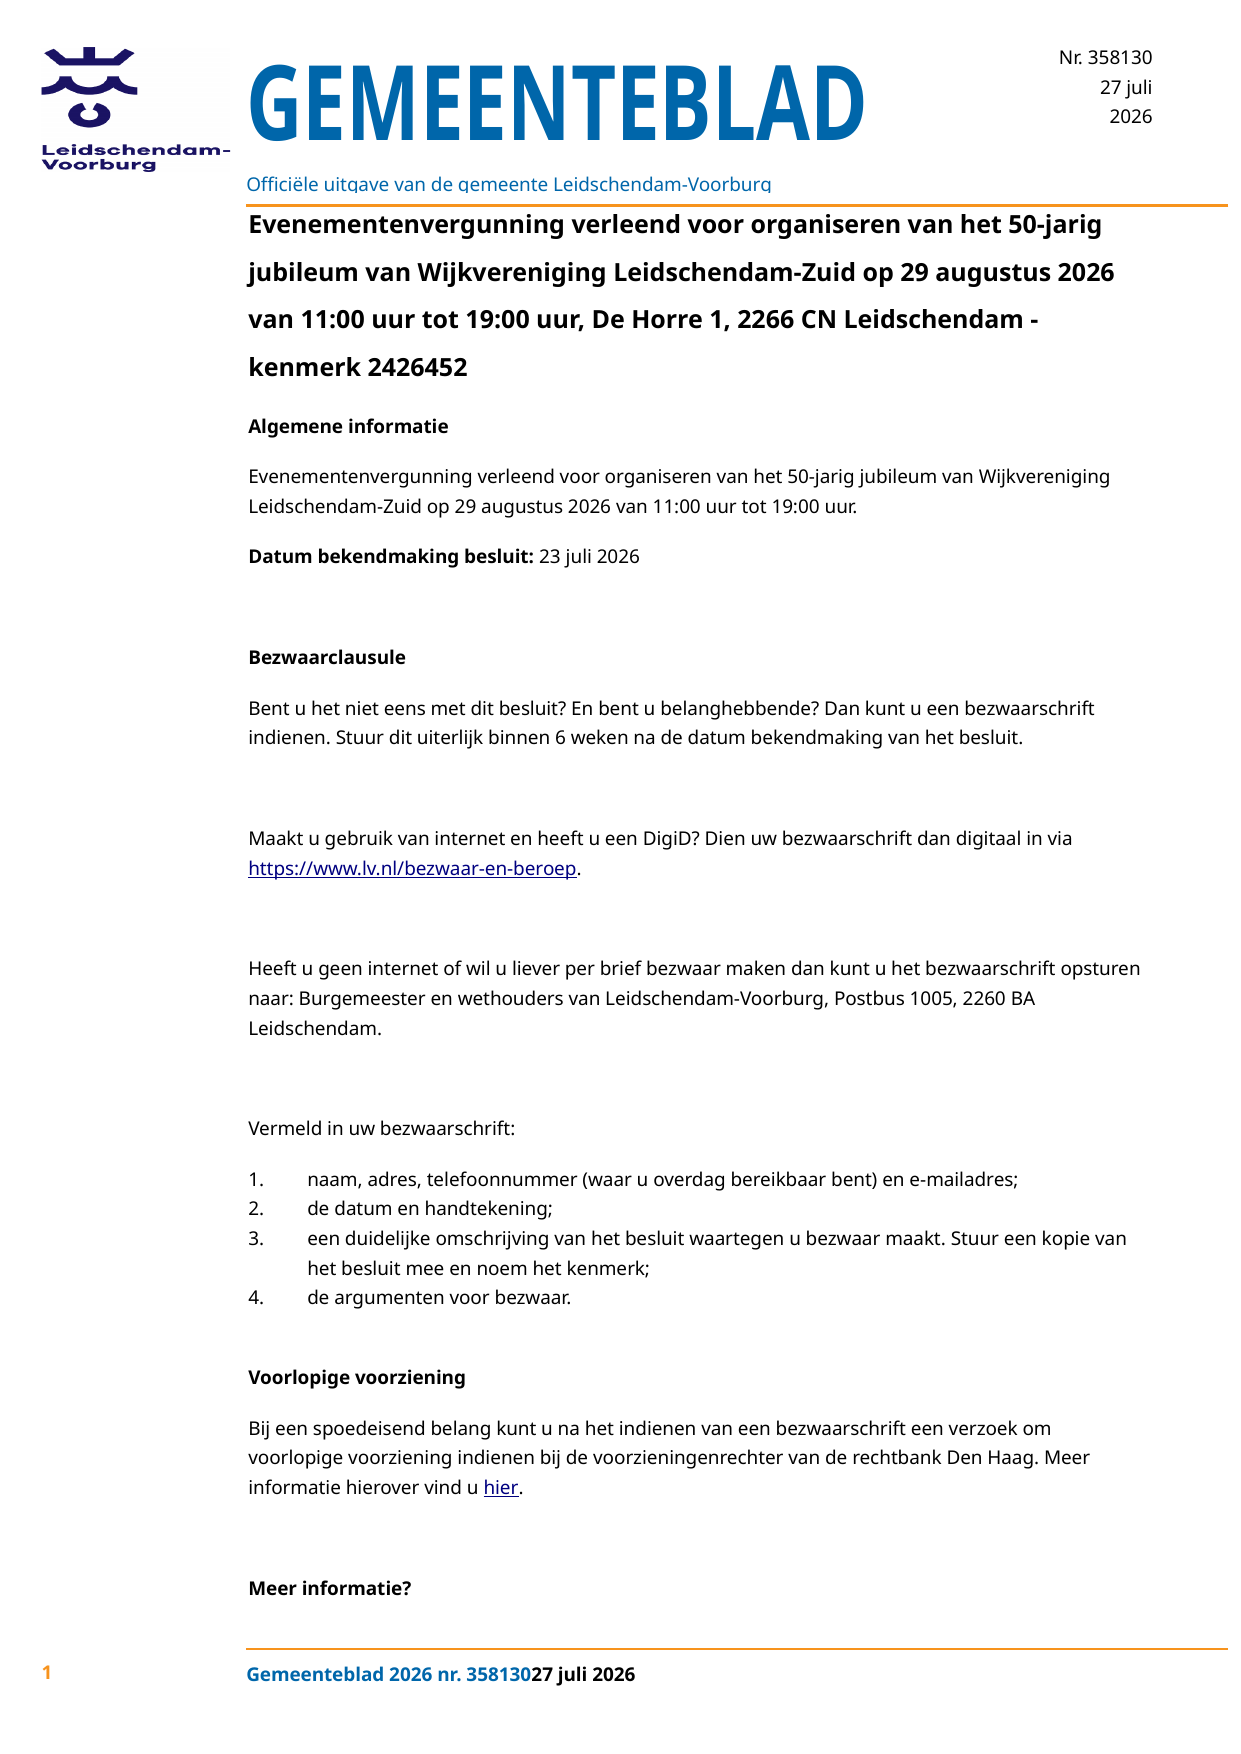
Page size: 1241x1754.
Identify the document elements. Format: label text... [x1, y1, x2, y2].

text Voorlopige voorziening [248, 1364, 1152, 1390]
picture [41, 47, 231, 172]
text Algemene informatie [248, 413, 1152, 439]
text Datum bekendmaking besluit: 23 juli 2026 [248, 543, 1152, 569]
text Evenementenvergunning verleend voor organiseren van het 50-jarig jubileum van Wijkvereniging Leidschendam-Zuid op 29 augustus 2026 van 11:00 uur tot 19:00 uur, De Horre 1, 2266 CN Leidschendam - kenmerk 2426452 [248, 207, 1152, 384]
text Bezwaarclausule [248, 644, 1152, 670]
text Bij een spoedeisend belang kunt u na het indienen van een bezwaarschrift een verzoek om voorlopige voorziening indienen bij de voorzieningenrechter van de rechtbank Den Haag. Meer informatie hierover vind u hier. [248, 1415, 1152, 1500]
list een duidelijke omschrijving van het besluit waartegen u bezwaar maakt. Stuur een kopie van het besluit mee en noem het kenmerk; [248, 1225, 1152, 1281]
text Bent u het niet eens met dit besluit? En bent u belanghebbende? Dan kunt u een bezwaarschrift indienen. Stuur dit uiterlijk binnen 6 weken na de datum bekendmaking van het besluit. [248, 695, 1152, 750]
list naam, adres, telefoonnummer (waar u overdag bereikbaar bent) en e-mailadres; [248, 1166, 1152, 1192]
text Meer informatie? [248, 1575, 1152, 1601]
list de datum en handtekening; [248, 1196, 1152, 1221]
text Vermeld in uw bezwaarschrift: [248, 1116, 1152, 1141]
text Evenementenvergunning verleend voor organiseren van het 50-jarig jubileum van Wijkvereniging Leidschendam-Zuid op 29 augustus 2026 van 11:00 uur tot 19:00 uur. [248, 463, 1152, 519]
text Maakt u gebruik van internet en heeft u een DigiD? Dien uw bezwaarschrift dan digitaal in via https://www.lv.nl/bezwaar-en-beroep. [248, 825, 1152, 881]
text Heeft u geen internet of wil u liever per brief bezwaar maken dan kunt u het bezwaarschrift opsturen naar: Burgemeester en wethouders van Leidschendam-Voorburg, Postbus 1005, 2260 BA Leidschendam. [248, 956, 1152, 1041]
list de argumenten voor bezwaar. [248, 1284, 1152, 1310]
